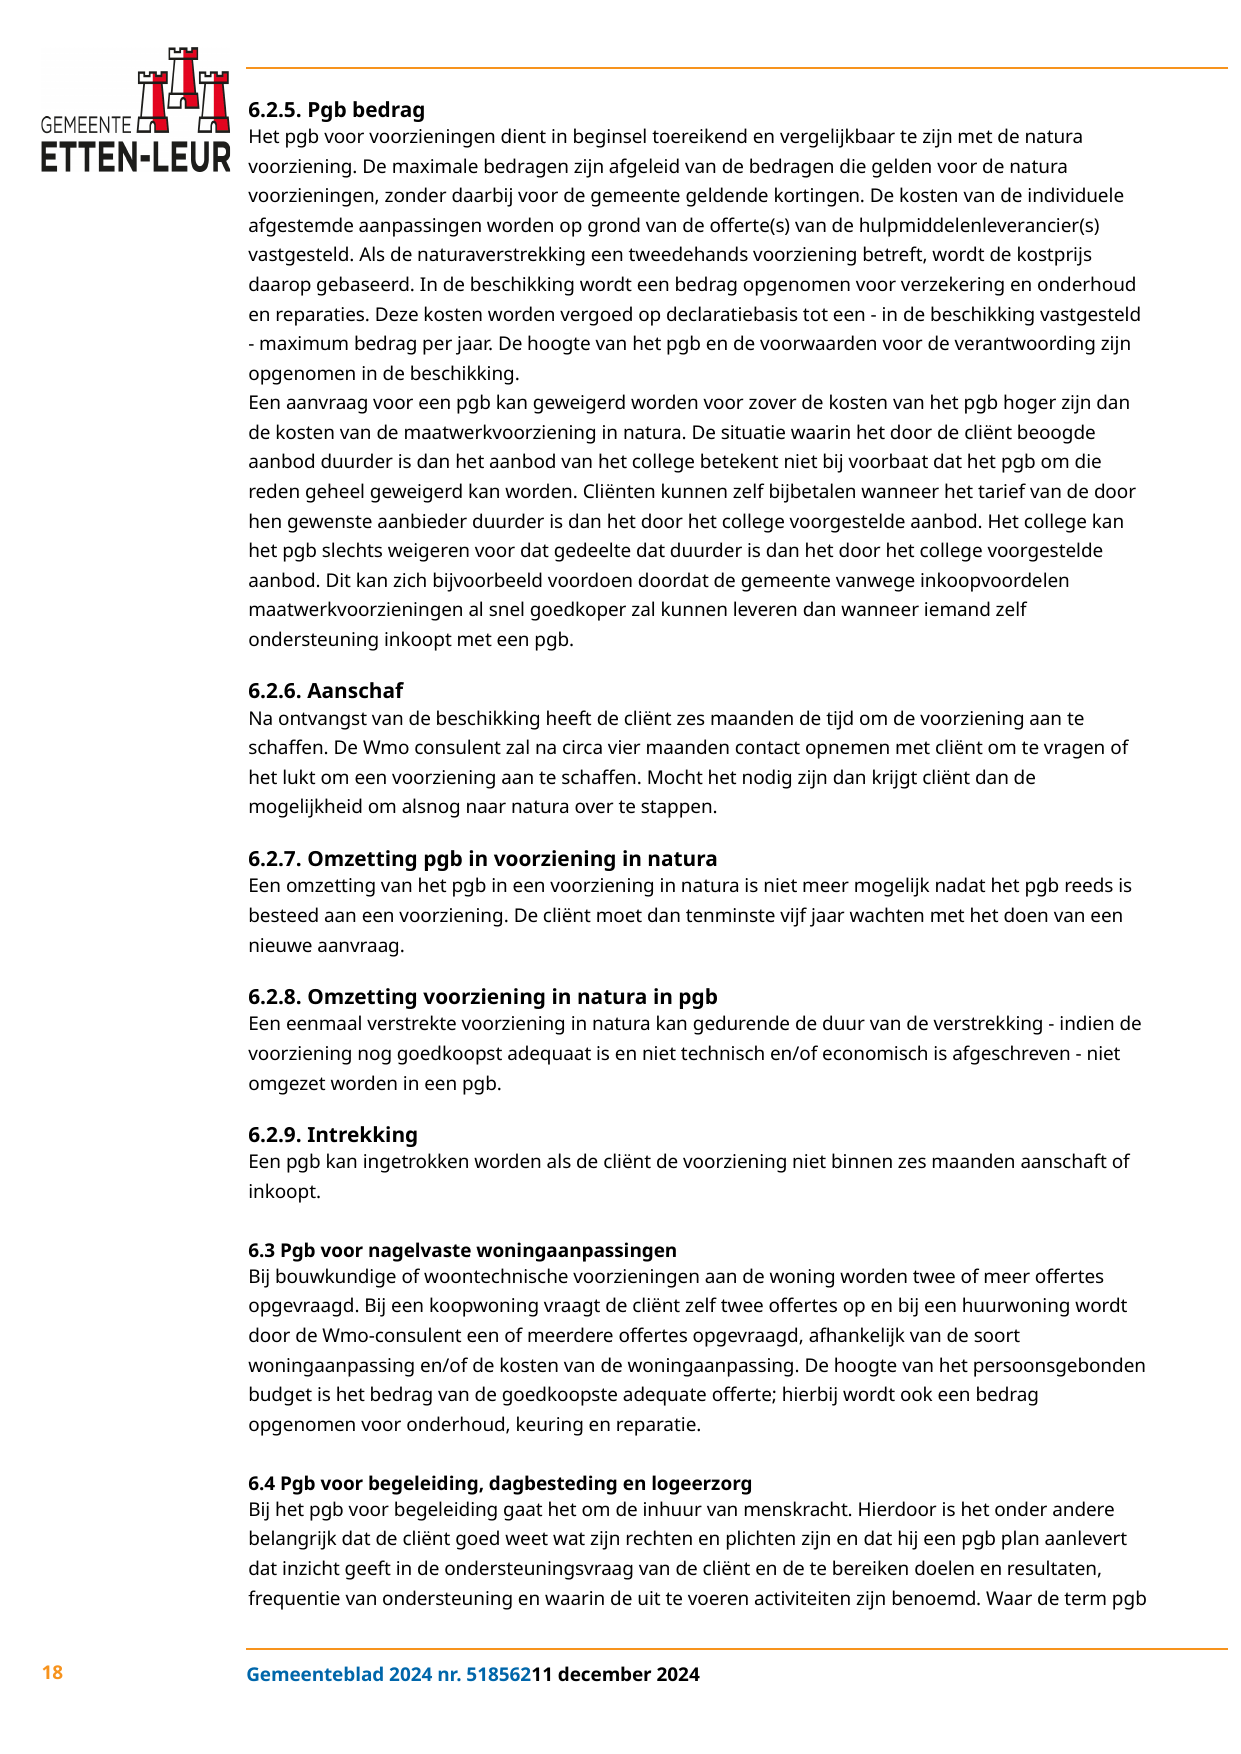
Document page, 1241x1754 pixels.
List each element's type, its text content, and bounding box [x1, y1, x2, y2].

text Een eenmaal verstrekte voorziening in natura kan gedurende de duur van de verstrekking - indien de voorziening nog goedkoopst adequaat is en niet technisch en/of economisch is afgeschreven - niet omgezet worden in een pgb. [248, 1011, 1152, 1096]
text 6.2.5. Pgb bedrag [248, 95, 1152, 123]
text Een pgb kan ingetrokken worden als de cliënt de voorziening niet binnen zes maanden aanschaft of inkoopt. [248, 1149, 1152, 1204]
text Een omzetting van het pgb in een voorziening in natura is niet meer mogelijk nadat het pgb reeds is besteed aan een voorziening. De cliënt moet dan tenminste vijf jaar wachten met het doen van een nieuwe aanvraag. [248, 873, 1152, 957]
text 6.2.6. Aanschaf [248, 677, 1152, 705]
text 6.2.8. Omzetting voorziening in natura in pgb [248, 982, 1152, 1011]
text Na ontvangst van de beschikking heeft de cliënt zes maanden de tijd om de voorziening aan te schaffen. De Wmo consulent zal na circa vier maanden contact opnemen met cliënt om te vragen of het lukt om een voorziening aan te schaffen. Mocht het nodig zijn dan krijgt cliënt dan de mogelijkheid om alsnog naar natura over te stappen. [248, 705, 1152, 819]
text 6.4 Pgb voor begeleiding, dagbesteding en logeerzorg [248, 1470, 1152, 1496]
text Bij het pgb voor begeleiding gaat het om de inhuur van menskracht. Hierdoor is het onder andere belangrijk dat de cliënt goed weet wat zijn rechten en plichten zijn en dat hij een pgb plan aanlevert dat inzicht geeft in de ondersteuningsvraag van de cliënt en de te bereiken doelen en resultaten, frequentie van ondersteuning en waarin de uit te voeren activiteiten zijn benoemd. Waar de term pgb [248, 1496, 1152, 1610]
text Het pgb voor voorzieningen dient in beginsel toereikend en vergelijkbaar te zijn met de natura voorziening. De maximale bedragen zijn afgeleid van de bedragen die gelden voor de natura voorzieningen, zonder daarbij voor de gemeente geldende kortingen. De kosten van de individuele afgestemde aanpassingen worden op grond van de offerte(s) van de hulpmiddelenleverancier(s) vastgesteld. Als de naturaverstrekking een tweedehands voorziening betreft, wordt de kostprijs daarop gebaseerd. In de beschikking wordt een bedrag opgenomen voor verzekering en onderhoud en reparaties. Deze kosten worden vergoed op declaratiebasis tot een - in de beschikking vastgesteld - maximum bedrag per jaar. De hoogte van het pgb en de voorwaarden voor de verantwoording zijn opgenomen in de beschikking. [248, 123, 1152, 386]
text Bij bouwkundige of woontechnische voorzieningen aan de woning worden twee of meer offertes opgevraagd. Bij een koopwoning vraagt de cliënt zelf twee offertes op en bij een huurwoning wordt door de Wmo-consulent een of meerdere offertes opgevraagd, afhankelijk van de soort woningaanpassing en/of de kosten van de woningaanpassing. De hoogte van het persoonsgebonden budget is het bedrag van de goedkoopste adequate offerte; hierbij wordt ook een bedrag opgenomen voor onderhoud, keuring en reparatie. [248, 1263, 1152, 1437]
picture [41, 47, 231, 172]
text 6.3 Pgb voor nagelvaste woningaanpassingen [248, 1237, 1152, 1263]
text 6.2.9. Intrekking [248, 1120, 1152, 1149]
text 6.2.7. Omzetting pgb in voorziening in natura [248, 844, 1152, 873]
text Een aanvraag voor een pgb kan geweigerd worden voor zover de kosten van het pgb hoger zijn dan de kosten van de maatwerkvoorziening in natura. De situatie waarin het door de cliënt beoogde aanbod duurder is dan het aanbod van het college betekent niet bij voorbaat dat het pgb om die reden geheel geweigerd kan worden. Cliënten kunnen zelf bijbetalen wanneer het tarief van de door hen gewenste aanbieder duurder is dan het door het college voorgestelde aanbod. Het college kan het pgb slechts weigeren voor dat gedeelte dat duurder is dan het door het college voorgestelde aanbod. Dit kan zich bijvoorbeeld voordoen doordat de gemeente vanwege inkoopvoordelen maatwerkvoorzieningen al snel goedkoper zal kunnen leveren dan wanneer iemand zelf ondersteuning inkoopt met een pgb. [248, 389, 1152, 652]
